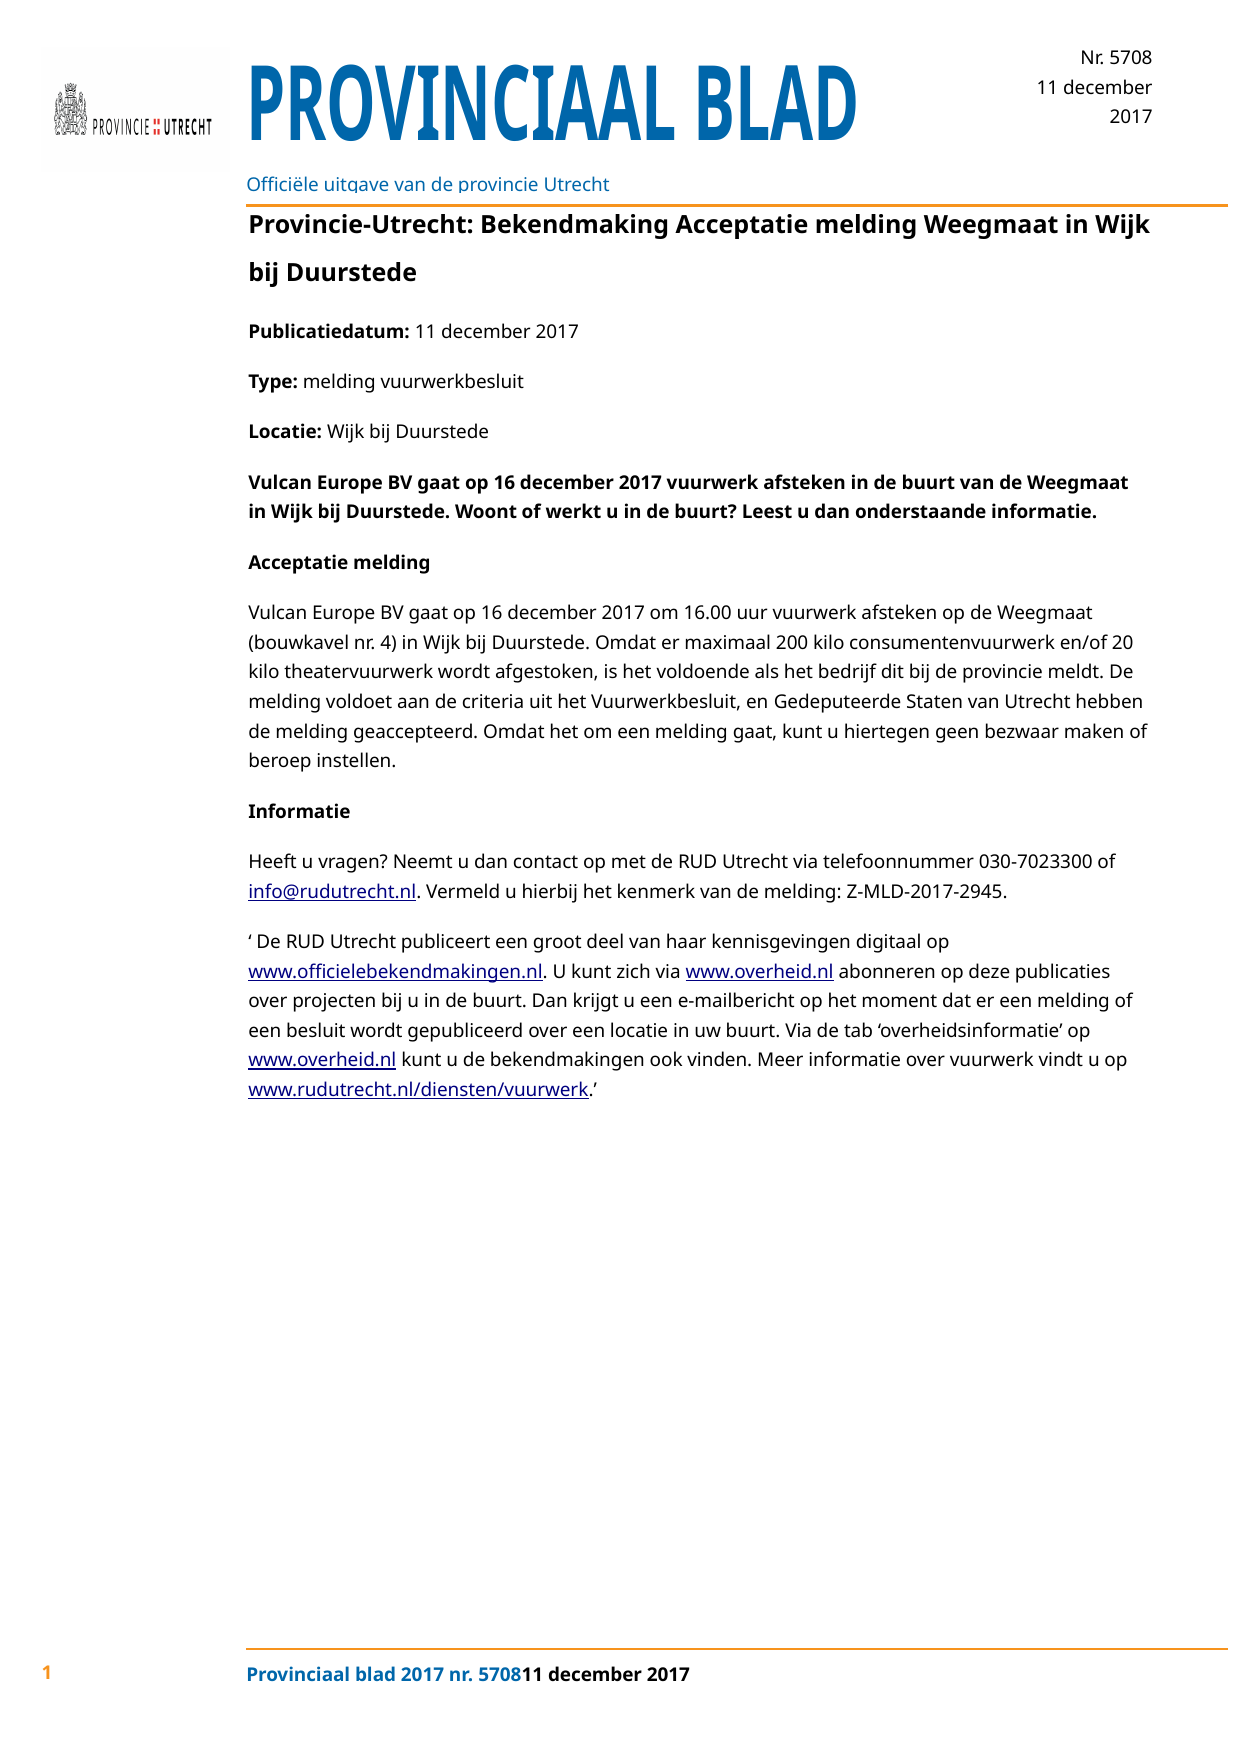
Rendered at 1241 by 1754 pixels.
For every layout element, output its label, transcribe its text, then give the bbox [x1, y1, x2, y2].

text Informatie [248, 798, 1152, 824]
text Acceptatie melding [248, 549, 1152, 575]
text Vulcan Europe BV gaat op 16 december 2017 vuurwerk afsteken in de buurt van de Weegmaat in Wijk bij Duurstede. Woont of werkt u in de buurt? Leest u dan onderstaande informatie. [248, 469, 1152, 524]
text ‘ De RUD Utrecht publiceert een groot deel van haar kennisgevingen digitaal op www.officielebekendmakingen.nl. U kunt zich via www.overheid.nl abonneren op deze publicaties over projecten bij u in de buurt. Dan krijgt u een e-mailbericht op het moment dat er een melding of een besluit wordt gepubliceerd over een locatie in uw buurt. Via de tab ‘overheidsinformatie’ op www.overheid.nl kunt u de bekendmakingen ook vinden. Meer informatie over vuurwerk vindt u op www.rudutrecht.nl/diensten/vuurwerk.’ [248, 928, 1152, 1102]
text Vulcan Europe BV gaat op 16 december 2017 om 16.00 uur vuurwerk afsteken op de Weegmaat (bouwkavel nr. 4) in Wijk bij Duurstede. Omdat er maximaal 200 kilo consumentenvuurwerk en/of 20 kilo theatervuurwerk wordt afgestoken, is het voldoende als het bedrijf dit bij de provincie meldt. De melding voldoet aan de criteria uit het Vuurwerkbesluit, en Gedeputeerde Staten van Utrecht hebben de melding geaccepteerd. Omdat het om een melding gaat, kunt u hiertegen geen bezwaar maken of beroep instellen. [248, 599, 1152, 773]
text Publicatiedatum: 11 december 2017 [248, 318, 1152, 344]
text Locatie: Wijk bij Duurstede [248, 419, 1152, 444]
text Heeft u vragen? Neemt u dan contact op met de RUD Utrecht via telefoonnummer 030-7023300 of info@rudutrecht.nl. Vermeld u hierbij het kenmerk van de melding: Z-MLD-2017-2945. [248, 848, 1152, 904]
text Type: melding vuurwerkbesluit [248, 368, 1152, 394]
text Provincie-Utrecht: Bekendmaking Acceptatie melding Weegmaat in Wijk bij Duurstede [248, 207, 1152, 288]
picture [41, 47, 231, 172]
